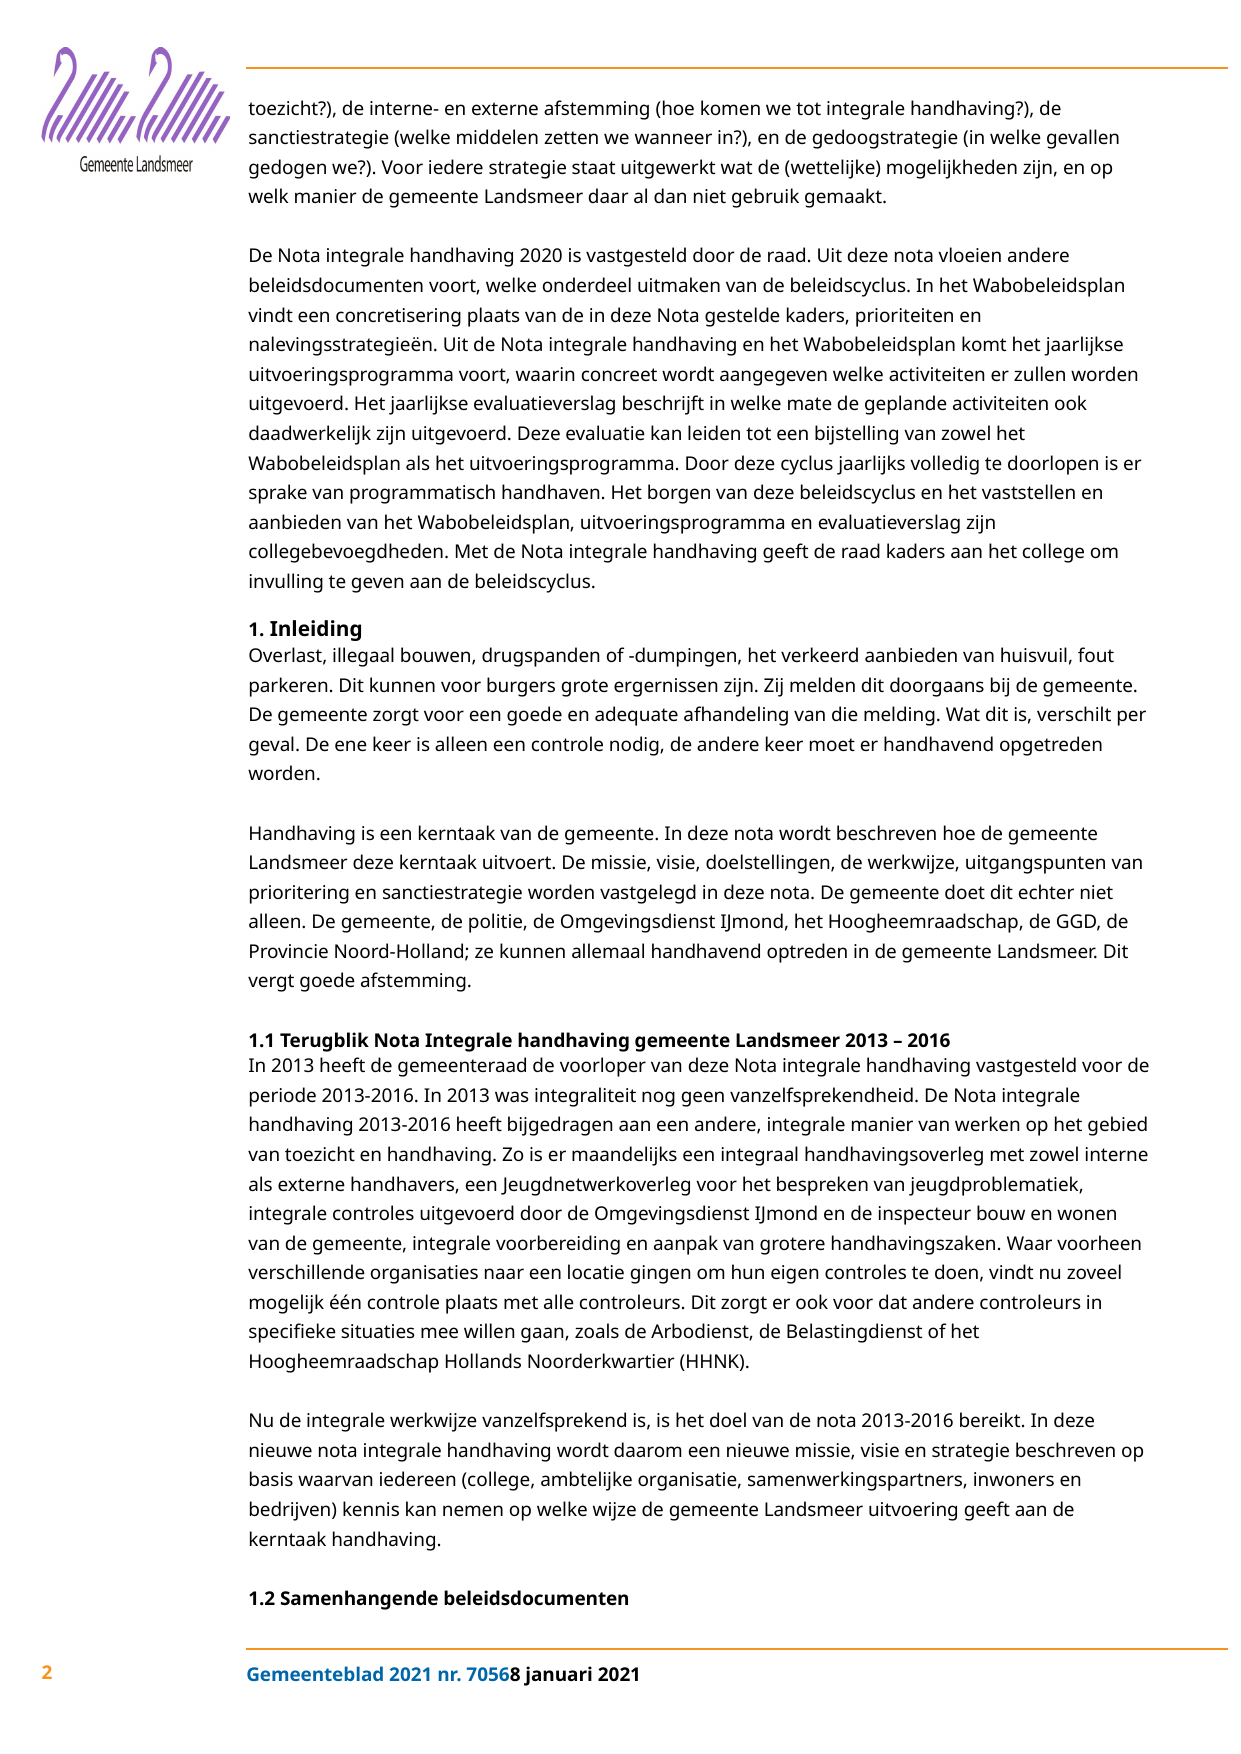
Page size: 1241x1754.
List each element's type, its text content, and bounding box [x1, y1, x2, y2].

text toezicht?), de interne- en externe afstemming (hoe komen we tot integrale handhaving?), de sanctiestrategie (welke middelen zetten we wanneer in?), en de gedoogstrategie (in welke gevallen gedogen we?). Voor iedere strategie staat uitgewerkt wat de (wettelijke) mogelijkheden zijn, en op welk manier de gemeente Landsmeer daar al dan niet gebruik gemaakt. [248, 95, 1152, 209]
text Handhaving is een kerntaak van de gemeente. In deze nota wordt beschreven hoe de gemeente Landsmeer deze kerntaak uitvoert. De missie, visie, doelstellingen, de werkwijze, uitgangspunten van prioritering en sanctiestrategie worden vastgelegd in deze nota. De gemeente doet dit echter niet alleen. De gemeente, de politie, de Omgevingsdienst IJmond, het Hoogheemraadschap, de GGD, de Provincie Noord-Holland; ze kunnen allemaal handhavend optreden in de gemeente Landsmeer. Dit vergt goede afstemming. [248, 820, 1152, 993]
text 1. Inleiding [248, 614, 1152, 642]
text 1.2 Samenhangende beleidsdocumenten [248, 1585, 1152, 1611]
text 1.1 Terugblik Nota Integrale handhaving gemeente Landsmeer 2013 – 2016 [248, 1027, 1152, 1052]
text Nu de integrale werkwijze vanzelfsprekend is, is het doel van de nota 2013-2016 bereikt. In deze nieuwe nota integrale handhaving wordt daarom een nieuwe missie, visie en strategie beschreven op basis waarvan iedereen (college, ambtelijke organisatie, samenwerkingspartners, inwoners en bedrijven) kennis kan nemen op welke wijze de gemeente Landsmeer uitvoering geeft aan de kerntaak handhaving. [248, 1407, 1152, 1552]
text In 2013 heeft de gemeenteraad de voorloper van deze Nota integrale handhaving vastgesteld voor de periode 2013-2016. In 2013 was integraliteit nog geen vanzelfsprekendheid. De Nota integrale handhaving 2013-2016 heeft bijgedragen aan een andere, integrale manier van werken op het gebied van toezicht en handhaving. Zo is er maandelijks een integraal handhavingsoverleg met zowel interne als externe handhavers, een Jeugdnetwerkoverleg voor het bespreken van jeugdproblematiek, integrale controles uitgevoerd door de Omgevingsdienst IJmond en de inspecteur bouw en wonen van de gemeente, integrale voorbereiding en aanpak van grotere handhavingszaken. Waar voorheen verschillende organisaties naar een locatie gingen om hun eigen controles te doen, vindt nu zoveel mogelijk één controle plaats met alle controleurs. Dit zorgt er ook voor dat andere controleurs in specifieke situaties mee willen gaan, zoals de Arbodienst, de Belastingdienst of het Hoogheemraadschap Hollands Noorderkwartier (HHNK). [248, 1052, 1152, 1374]
text De Nota integrale handhaving 2020 is vastgesteld door de raad. Uit deze nota vloeien andere beleidsdocumenten voort, welke onderdeel uitmaken van de beleidscyclus. In het Wabobeleidsplan vindt een concretisering plaats van de in deze Nota gestelde kaders, prioriteiten en nalevingsstrategieën. Uit de Nota integrale handhaving en het Wabobeleidsplan komt het jaarlijkse uitvoeringsprogramma voort, waarin concreet wordt aangegeven welke activiteiten er zullen worden uitgevoerd. Het jaarlijkse evaluatieverslag beschrijft in welke mate de geplande activiteiten ook daadwerkelijk zijn uitgevoerd. Deze evaluatie kan leiden tot een bijstelling van zowel het Wabobeleidsplan als het uitvoeringsprogramma. Door deze cyclus jaarlijks volledig te doorlopen is er sprake van programmatisch handhaven. Het borgen van deze beleidscyclus en het vaststellen en aanbieden van het Wabobeleidsplan, uitvoeringsprogramma en evaluatieverslag zijn collegebevoegdheden. Met de Nota integrale handhaving geeft de raad kaders aan het college om invulling te geven aan de beleidscyclus. [248, 243, 1152, 594]
text Overlast, illegaal bouwen, drugspanden of -dumpingen, het verkeerd aanbieden van huisvuil, fout parkeren. Dit kunnen voor burgers grote ergernissen zijn. Zij melden dit doorgaans bij de gemeente. De gemeente zorgt voor een goede en adequate afhandeling van die melding. Wat dit is, verschilt per geval. De ene keer is alleen een controle nodig, de andere keer moet er handhavend opgetreden worden. [248, 642, 1152, 786]
picture [41, 47, 231, 172]
